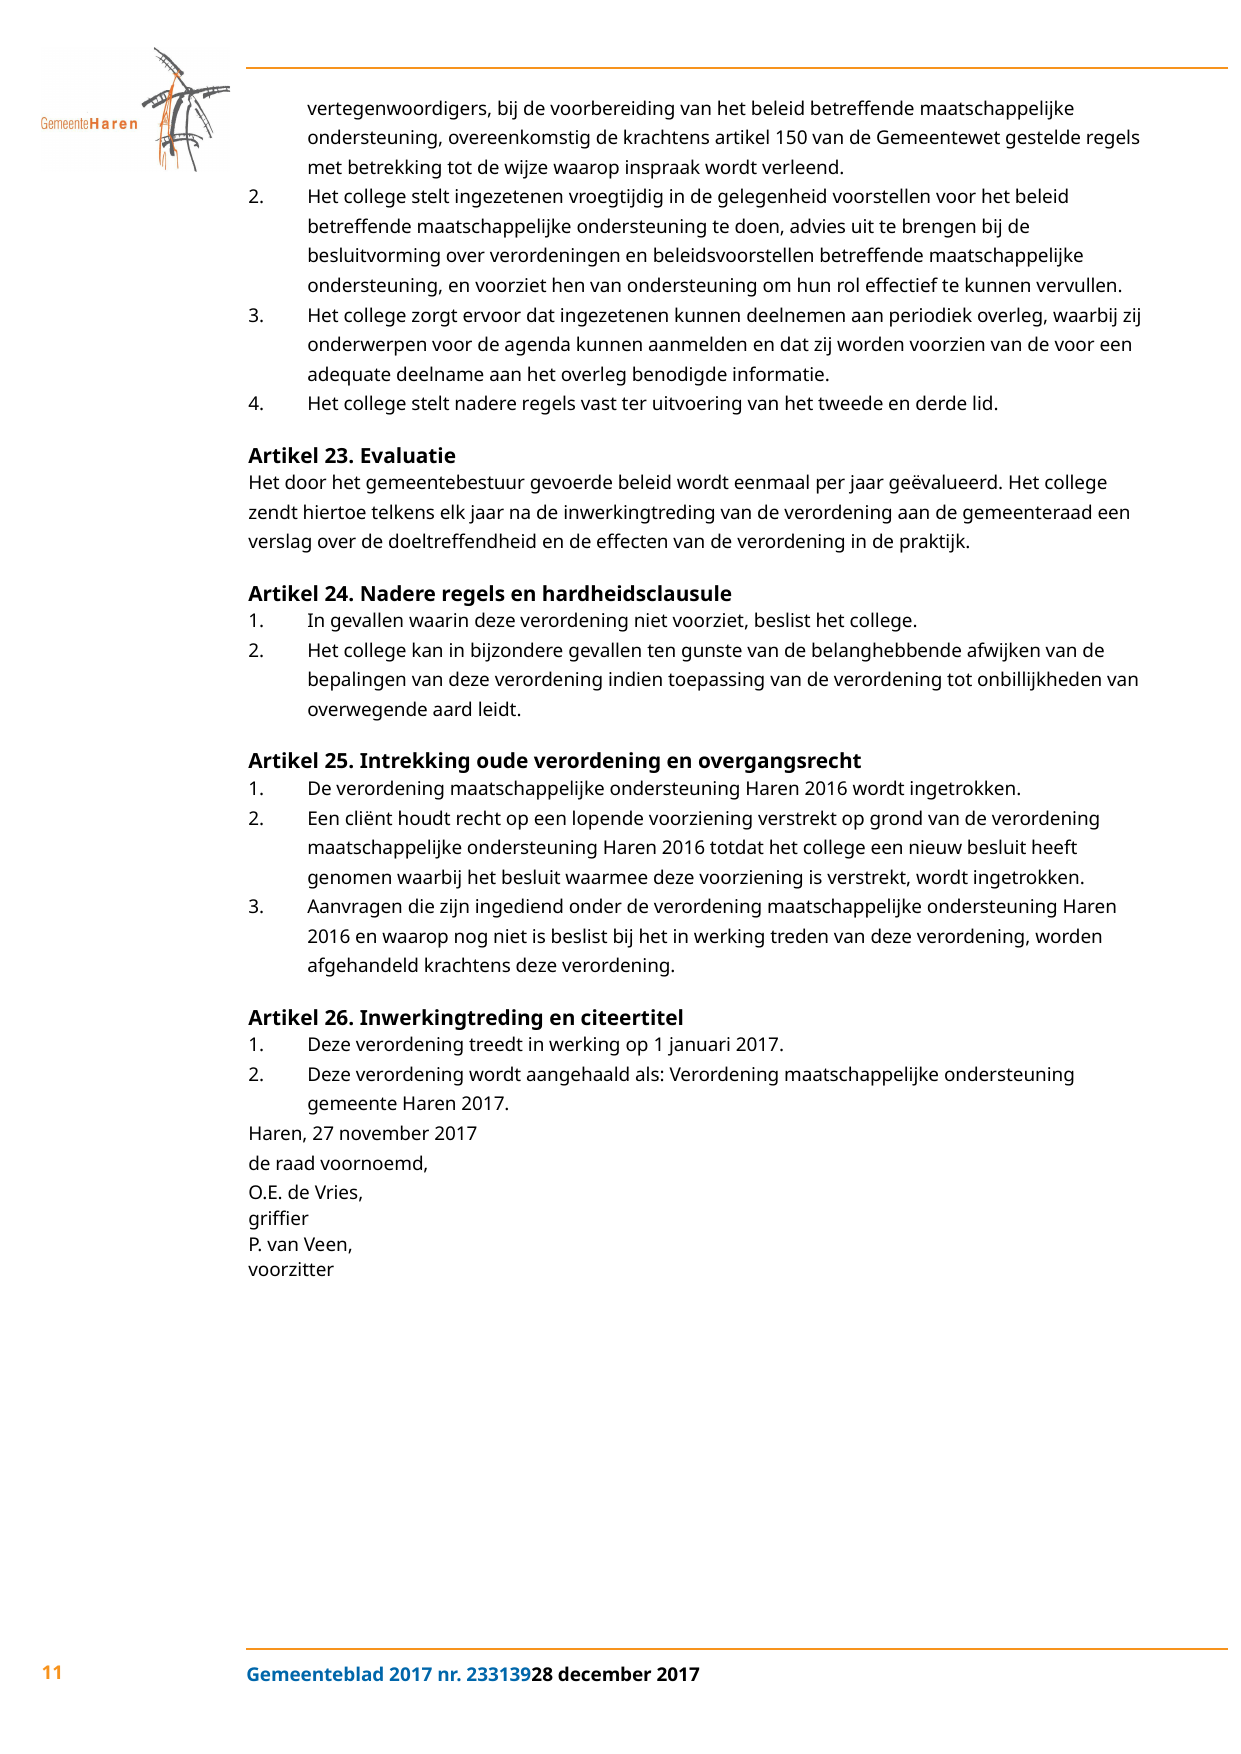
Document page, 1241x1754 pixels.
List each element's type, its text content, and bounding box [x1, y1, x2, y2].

list vertegenwoordigers, bij de voorbereiding van het beleid betreffende maatschappelijke ondersteuning, overeenkomstig de krachtens artikel 150 van de Gemeentewet gestelde regels met betrekking tot de wijze waarop inspraak wordt verleend. [248, 95, 1152, 180]
list Deze verordening treedt in werking op 1 januari 2017. [248, 1031, 1152, 1057]
text O.E. de Vries, [248, 1179, 1152, 1205]
list Het college kan in bijzondere gevallen ten gunste van de belanghebbende afwijken van de bepalingen van deze verordening indien toepassing van de verordening tot onbillijkheden van overwegende aard leidt. [248, 637, 1152, 722]
list Het college zorgt ervoor dat ingezetenen kunnen deelnemen aan periodiek overleg, waarbij zij onderwerpen voor de agenda kunnen aanmelden en dat zij worden voorzien van de voor een adequate deelname aan het overleg benodigde informatie. [248, 302, 1152, 387]
list Het college stelt nadere regels vast ter uitvoering van het tweede en derde lid. [248, 391, 1152, 416]
list In gevallen waarin deze verordening niet voorziet, beslist het college. [248, 607, 1152, 633]
text Artikel 25. Intrekking oude verordening en overgangsrecht [248, 747, 1152, 775]
text Het door het gemeentebestuur gevoerde beleid wordt eenmaal per jaar geëvalueerd. Het college zendt hiertoe telkens elk jaar na de inwerkingtreding van de verordening aan de gemeenteraad een verslag over de doeltreffendheid en de effecten van de verordening in de praktijk. [248, 469, 1152, 554]
list Het college stelt ingezetenen vroegtijdig in de gelegenheid voorstellen voor het beleid betreffende maatschappelijke ondersteuning te doen, advies uit te brengen bij de besluitvorming over verordeningen en beleidsvoorstellen betreffende maatschappelijke ondersteuning, en voorziet hen van ondersteuning om hun rol effectief te kunnen vervullen. [248, 183, 1152, 298]
list Een cliënt houdt recht op een lopende voorziening verstrekt op grond van de verordening maatschappelijke ondersteuning Haren 2016 totdat het college een nieuw besluit heeft genomen waarbij het besluit waarmee deze voorziening is verstrekt, wordt ingetrokken. [248, 805, 1152, 889]
text griffier [248, 1205, 1152, 1231]
text Artikel 24. Nadere regels en hardheidsclausule [248, 579, 1152, 607]
text de raad voornoemd, [248, 1150, 1152, 1176]
text Artikel 23. Evaluatie [248, 441, 1152, 469]
text voorzitter [248, 1257, 1152, 1282]
list Aanvragen die zijn ingediend onder de verordening maatschappelijke ondersteuning Haren 2016 en waarop nog niet is beslist bij het in werking treden van deze verordening, worden afgehandeld krachtens deze verordening. [248, 893, 1152, 978]
list De verordening maatschappelijke ondersteuning Haren 2016 wordt ingetrokken. [248, 775, 1152, 801]
picture [41, 47, 231, 172]
text Haren, 27 november 2017 [248, 1120, 1152, 1146]
list Deze verordening wordt aangehaald als: Verordening maatschappelijke ondersteuning gemeente Haren 2017. [248, 1061, 1152, 1116]
text Artikel 26. Inwerkingtreding en citeertitel [248, 1003, 1152, 1031]
text P. van Veen, [248, 1231, 1152, 1257]
